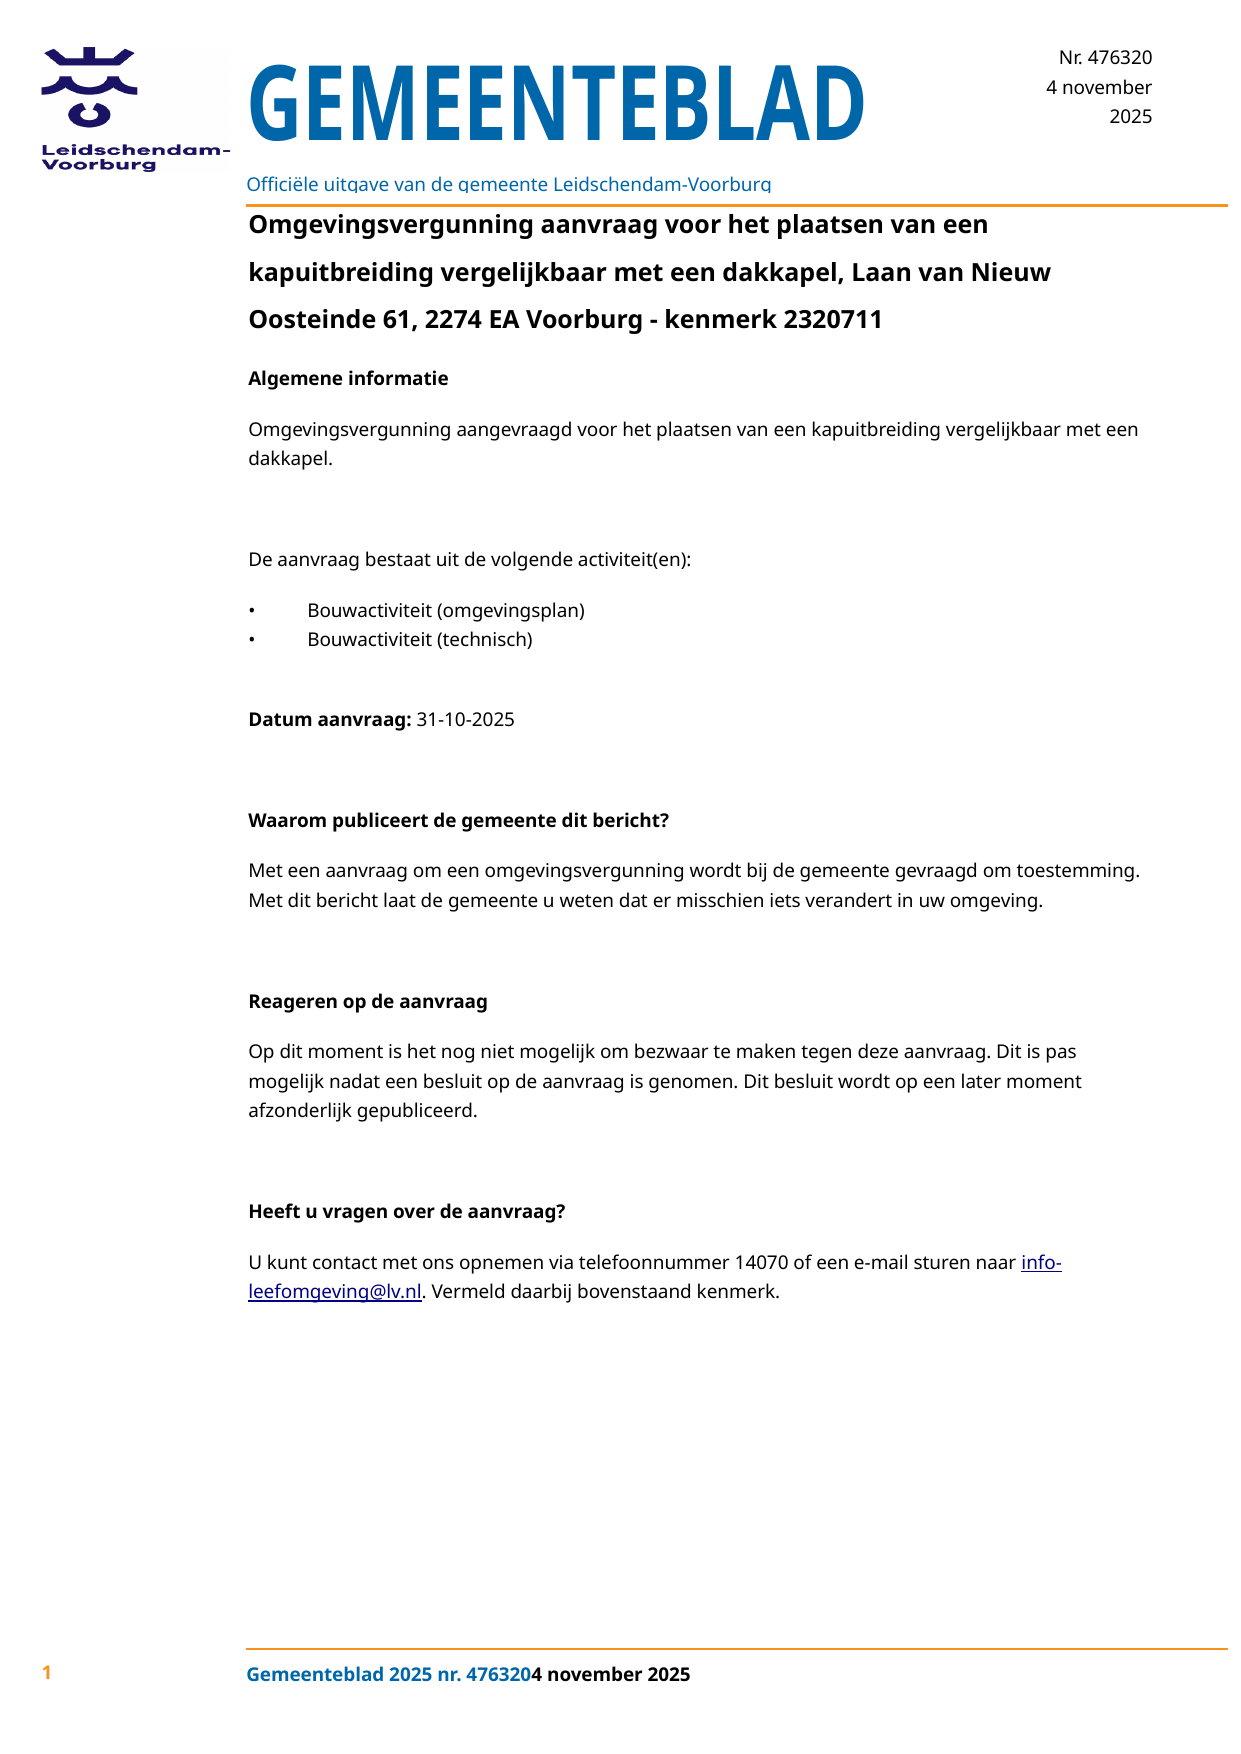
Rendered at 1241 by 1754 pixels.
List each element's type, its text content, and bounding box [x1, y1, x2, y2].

list Bouwactiviteit (technisch) [248, 626, 1152, 652]
text Datum aanvraag: 31-10-2025 [248, 706, 1152, 732]
text Heeft u vragen over de aanvraag? [248, 1198, 1152, 1224]
text Omgevingsvergunning aangevraagd voor het plaatsen van een kapuitbreiding vergelijkbaar met een dakkapel. [248, 416, 1152, 471]
text Met een aanvraag om een omgevingsvergunning wordt bij de gemeente gevraagd om toestemming. Met dit bericht laat de gemeente u weten dat er misschien iets verandert in uw omgeving. [248, 858, 1152, 913]
list Bouwactiviteit (omgevingsplan) [248, 597, 1152, 622]
text Algemene informatie [248, 366, 1152, 391]
text Op dit moment is het nog niet mogelijk om bezwaar te maken tegen deze aanvraag. Dit is pas mogelijk nadat een besluit op de aanvraag is genomen. Dit besluit wordt op een later moment afzonderlijk gepubliceerd. [248, 1038, 1152, 1123]
text De aanvraag bestaat uit de volgende activiteit(en): [248, 546, 1152, 572]
text U kunt contact met ons opnemen via telefoonnummer 14070 of een e-mail sturen naar info-leefomgeving@lv.nl. Vermeld daarbij bovenstaand kenmerk. [248, 1249, 1152, 1304]
text Waarom publiceert de gemeente dit bericht? [248, 807, 1152, 833]
text Reageren op de aanvraag [248, 988, 1152, 1014]
text Omgevingsvergunning aanvraag voor het plaatsen van een kapuitbreiding vergelijkbaar met een dakkapel, Laan van Nieuw Oosteinde 61, 2274 EA Voorburg - kenmerk 2320711 [248, 207, 1152, 336]
picture [41, 47, 231, 172]
